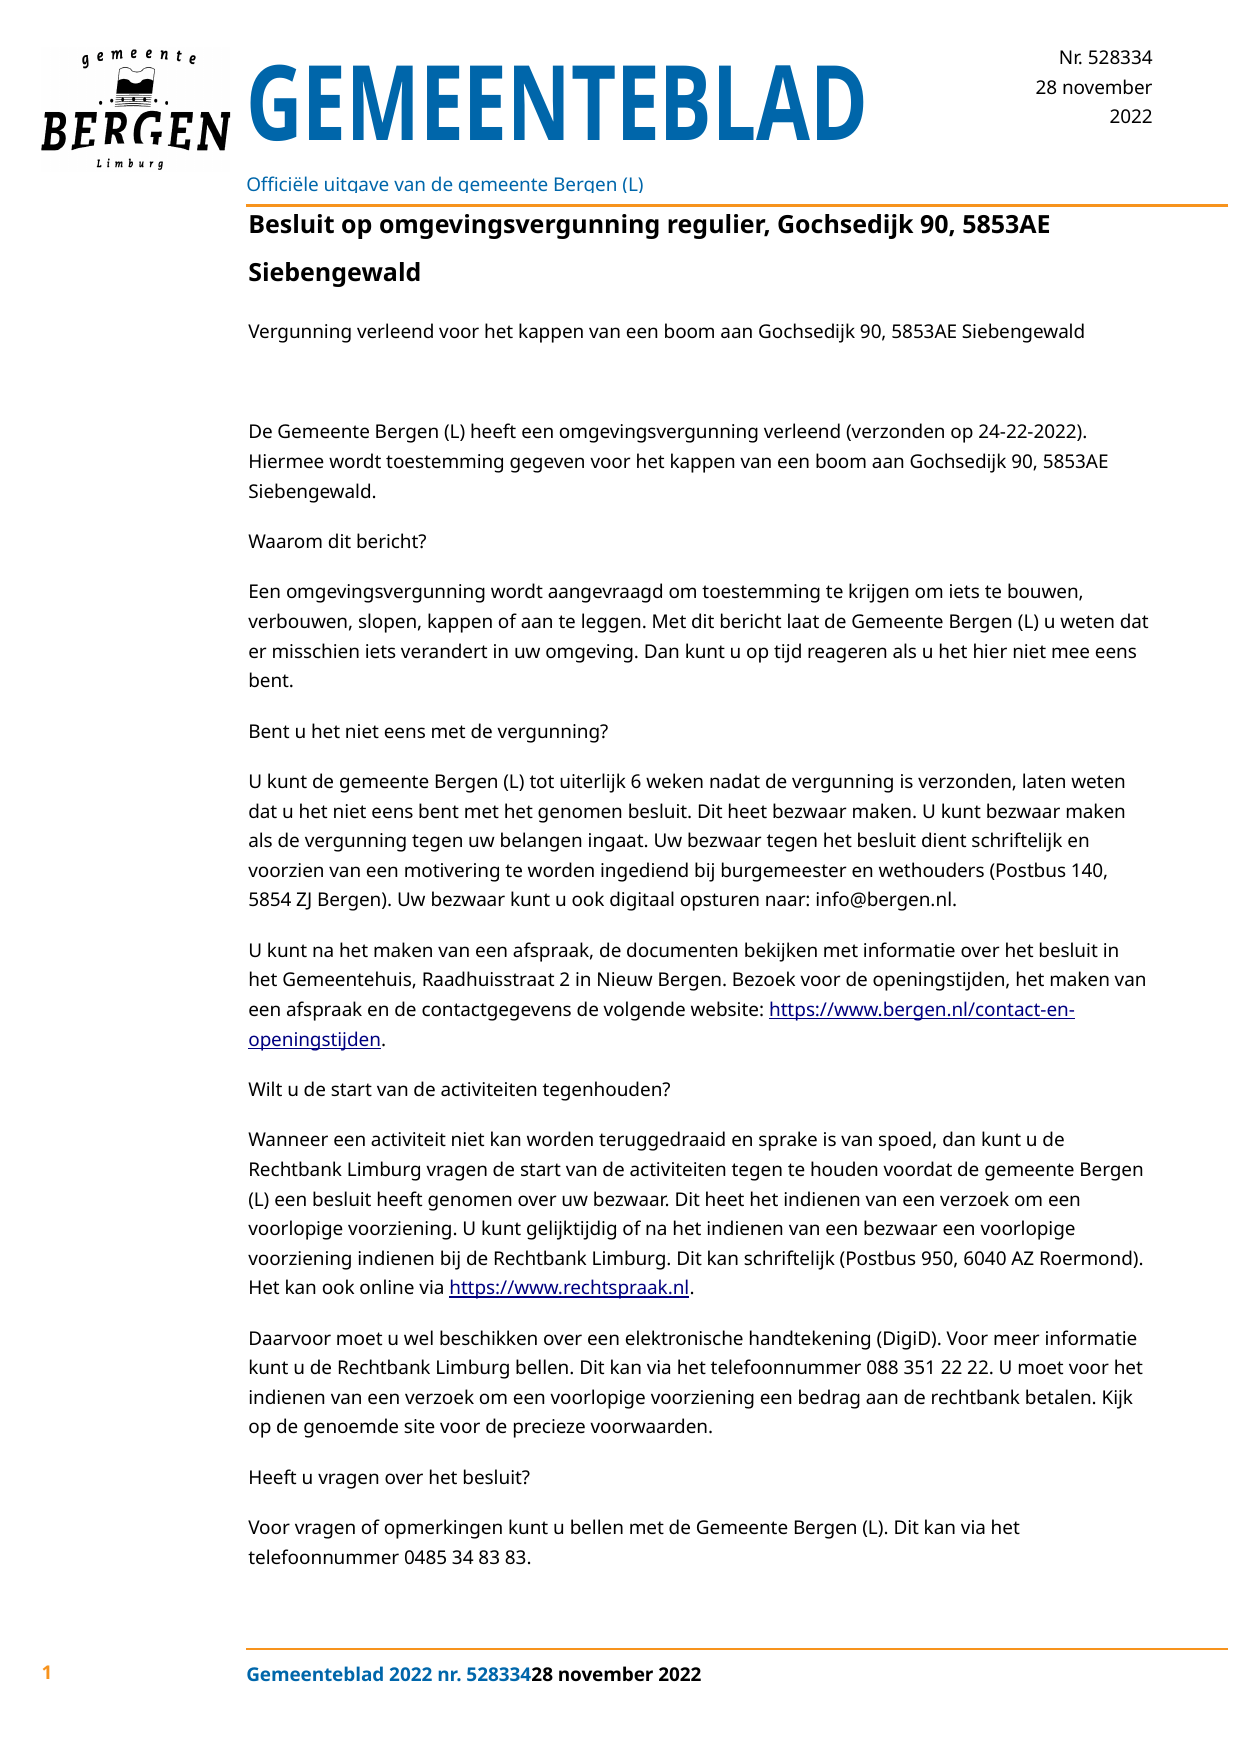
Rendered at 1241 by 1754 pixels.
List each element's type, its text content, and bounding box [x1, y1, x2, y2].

picture [41, 47, 231, 172]
text Een omgevingsvergunning wordt aangevraagd om toestemming te krijgen om iets te bouwen, verbouwen, slopen, kappen of aan te leggen. Met dit bericht laat de Gemeente Bergen (L) u weten dat er misschien iets verandert in uw omgeving. Dan kunt u op tijd reageren als u het hier niet mee eens bent. [248, 579, 1152, 693]
text Heeft u vragen over het besluit? [248, 1464, 1152, 1490]
text Bent u het niet eens met de vergunning? [248, 718, 1152, 744]
text Waarom dit bericht? [248, 528, 1152, 554]
text De Gemeente Bergen (L) heeft een omgevingsvergunning verleend (verzonden op 24-22-2022). Hiermee wordt toestemming gegeven voor het kappen van een boom aan Gochsedijk 90, 5853AE Siebengewald. [248, 419, 1152, 504]
text Vergunning verleend voor het kappen van een boom aan Gochsedijk 90, 5853AE Siebengewald [248, 318, 1152, 344]
text Wanneer een activiteit niet kan worden teruggedraaid en sprake is van spoed, dan kunt u de Rechtbank Limburg vragen de start van de activiteiten tegen te houden voordat de gemeente Bergen (L) een besluit heeft genomen over uw bezwaar. Dit heet het indienen van een verzoek om een voorlopige voorziening. U kunt gelijktijdig of na het indienen van een bezwaar een voorlopige voorziening indienen bij de Rechtbank Limburg. Dit kan schriftelijk (Postbus 950, 6040 AZ Roermond). Het kan ook online via https://www.rechtspraak.nl. [248, 1127, 1152, 1300]
text Wilt u de start van de activiteiten tegenhouden? [248, 1076, 1152, 1102]
text U kunt na het maken van een afspraak, de documenten bekijken met informatie over het besluit in het Gemeentehuis, Raadhuisstraat 2 in Nieuw Bergen. Bezoek voor de openingstijden, het maken van een afspraak en de contactgegevens de volgende website: https://www.bergen.nl/contact-en-openingstijden. [248, 937, 1152, 1052]
text U kunt de gemeente Bergen (L) tot uiterlijk 6 weken nadat de vergunning is verzonden, laten weten dat u het niet eens bent met het genomen besluit. Dit heet bezwaar maken. U kunt bezwaar maken als de vergunning tegen uw belangen ingaat. Uw bezwaar tegen het besluit dient schriftelijk en voorzien van een motivering te worden ingediend bij burgemeester en wethouders (Postbus 140, 5854 ZJ Bergen). Uw bezwaar kunt u ook digitaal opsturen naar: info@bergen.nl. [248, 768, 1152, 912]
text Daarvoor moet u wel beschikken over een elektronische handtekening (DigiD). Voor meer informatie kunt u de Rechtbank Limburg bellen. Dit kan via het telefoonnummer 088 351 22 22. U moet voor het indienen van een verzoek om een voorlopige voorziening een bedrag aan de rechtbank betalen. Kijk op de genoemde site voor de precieze voorwaarden. [248, 1325, 1152, 1439]
text Besluit op omgevingsvergunning regulier, Gochsedijk 90, 5853AE Siebengewald [248, 207, 1152, 288]
text Voor vragen of opmerkingen kunt u bellen met de Gemeente Bergen (L). Dit kan via het telefoonnummer 0485 34 83 83. [248, 1514, 1152, 1570]
